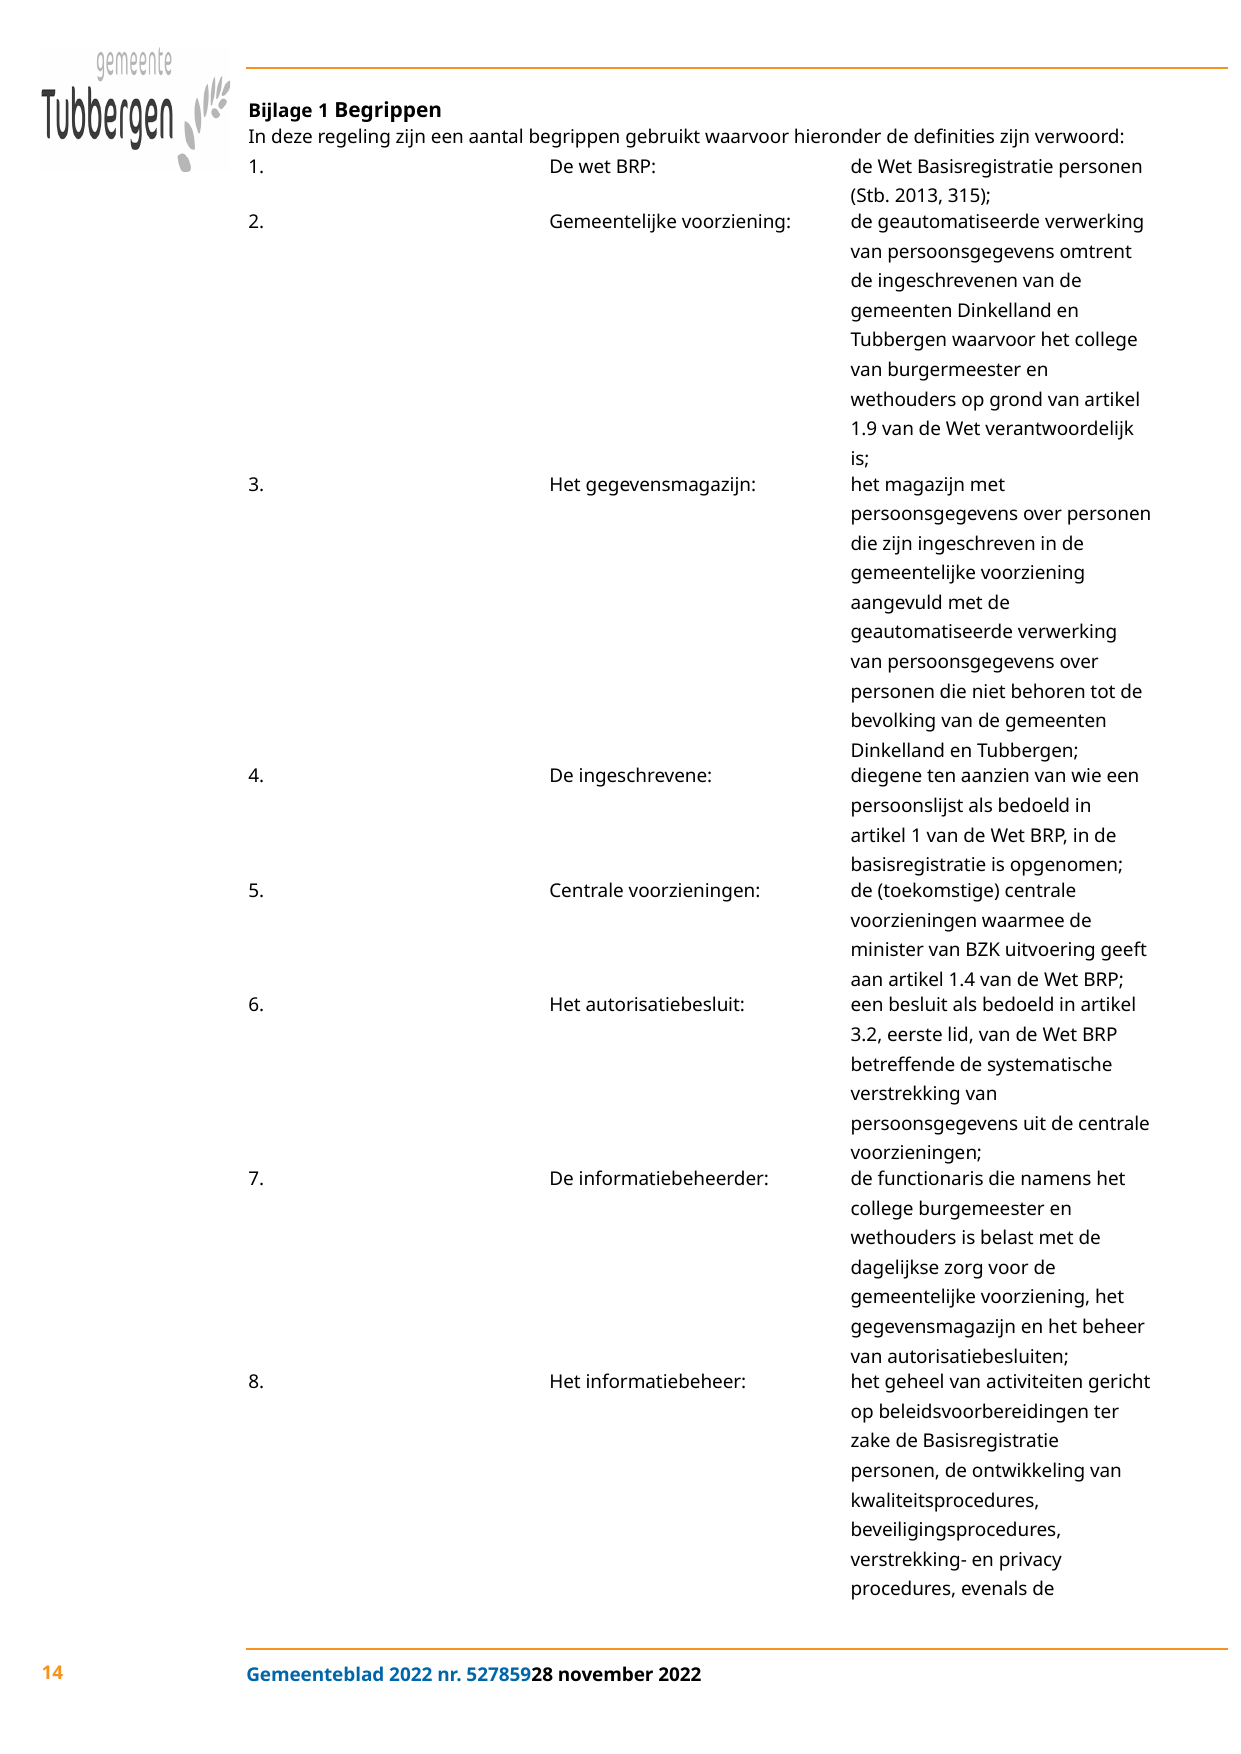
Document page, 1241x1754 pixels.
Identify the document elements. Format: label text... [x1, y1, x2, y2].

table_cell Het autorisatiebesluit: [549, 992, 850, 1165]
table_header De wet BRP: [549, 153, 850, 208]
table_cell het geheel van activiteiten gericht op beleidsvoorbereidingen ter zake de Basisregistratie personen, de ontwikkeling van kwaliteitsprocedures, beveiligingsprocedures, verstrekking- en privacy procedures, evenals de [850, 1369, 1152, 1601]
table_cell 2. [248, 208, 549, 471]
table_header 1. [248, 153, 549, 208]
table_cell De ingeschrevene: [549, 763, 850, 877]
text Bijlage 1 Begrippen [248, 95, 1152, 123]
table_cell Het gegevensmagazijn: [549, 471, 850, 763]
table_cell 7. [248, 1165, 549, 1368]
table_cell Het informatiebeheer: [549, 1369, 850, 1601]
table_cell de functionaris die namens het college burgemeester en wethouders is belast met de dagelijkse zorg voor de gemeentelijke voorziening, het gegevensmagazijn en het beheer van autorisatiebesluiten; [850, 1165, 1152, 1368]
table_cell de (toekomstige) centrale voorzieningen waarmee de minister van BZK uitvoering geeft aan artikel 1.4 van de Wet BRP; [850, 877, 1152, 992]
table_cell Centrale voorzieningen: [549, 877, 850, 992]
table_cell diegene ten aanzien van wie een persoonslijst als bedoeld in artikel 1 van de Wet BRP, in de basisregistratie is opgenomen; [850, 763, 1152, 877]
table_cell 4. [248, 763, 549, 877]
table_cell het magazijn met persoonsgegevens over personen die zijn ingeschreven in de gemeentelijke voorziening aangevuld met de geautomatiseerde verwerking van persoonsgegevens over personen die niet behoren tot de bevolking van de gemeenten Dinkelland en Tubbergen; [850, 471, 1152, 763]
table_header de Wet Basisregistratie personen (Stb. 2013, 315); [850, 153, 1152, 208]
table_cell de geautomatiseerde verwerking van persoonsgegevens omtrent de ingeschrevenen van de gemeenten Dinkelland en Tubbergen waarvoor het college van burgermeester en wethouders op grond van artikel 1.9 van de Wet verantwoordelijk is; [850, 208, 1152, 471]
table_cell een besluit als bedoeld in artikel 3.2, eerste lid, van de Wet BRP betreffende de systematische verstrekking van persoonsgegevens uit de centrale voorzieningen; [850, 992, 1152, 1165]
table_cell Gemeentelijke voorziening: [549, 208, 850, 471]
text In deze regeling zijn een aantal begrippen gebruikt waarvoor hieronder de definities zijn verwoord: [248, 123, 1152, 149]
table_cell 6. [248, 992, 549, 1165]
table_cell 8. [248, 1369, 549, 1601]
table_cell 5. [248, 877, 549, 992]
table_cell 3. [248, 471, 549, 763]
table_cell De informatiebeheerder: [549, 1165, 850, 1368]
picture [41, 47, 231, 172]
